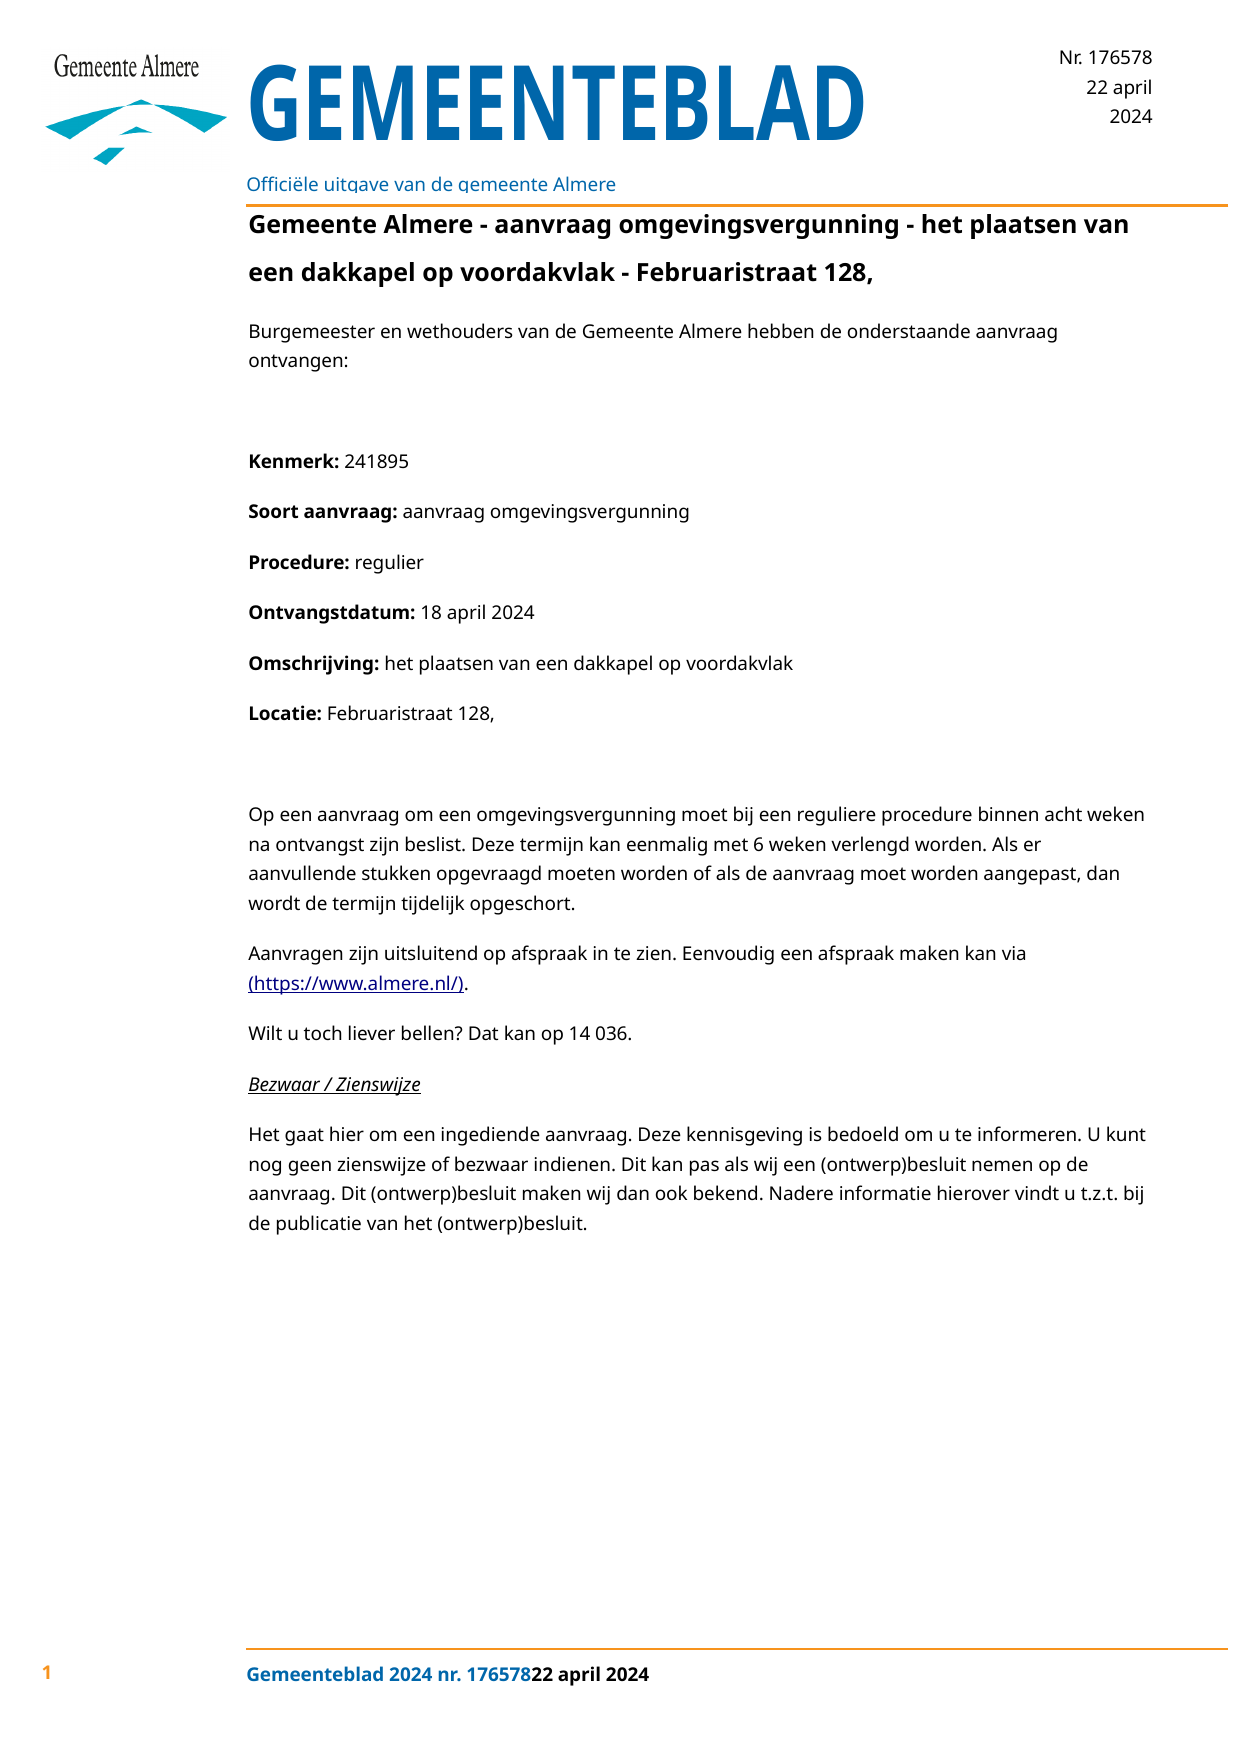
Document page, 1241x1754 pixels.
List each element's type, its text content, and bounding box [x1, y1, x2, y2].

text Aanvragen zijn uitsluitend op afspraak in te zien. Eenvoudig een afspraak maken kan via (https://www.almere.nl/). [248, 940, 1152, 996]
text Bezwaar / Zienswijze [248, 1071, 1152, 1097]
text Gemeente Almere - aanvraag omgevingsvergunning - het plaatsen van een dakkapel op voordakvlak - Februaristraat 128, [248, 207, 1152, 288]
text Burgemeester en wethouders van de Gemeente Almere hebben de onderstaande aanvraag ontvangen: [248, 318, 1152, 373]
text Soort aanvraag: aanvraag omgevingsvergunning [248, 499, 1152, 524]
text Procedure: regulier [248, 549, 1152, 575]
text Kenmerk: 241895 [248, 448, 1152, 474]
text Het gaat hier om een ingediende aanvraag. Deze kennisgeving is bedoeld om u te informeren. U kunt nog geen zienswijze of bezwaar indienen. Dit kan pas als wij een (ontwerp)besluit nemen op de aanvraag. Dit (ontwerp)besluit maken wij dan ook bekend. Nadere informatie hierover vindt u t.z.t. bij de publicatie van het (ontwerp)besluit. [248, 1121, 1152, 1236]
text Locatie: Februaristraat 128, [248, 700, 1152, 726]
text Wilt u toch liever bellen? Dat kan op 14 036. [248, 1020, 1152, 1046]
text Omschrijving: het plaatsen van een dakkapel op voordakvlak [248, 650, 1152, 676]
text Ontvangstdatum: 18 april 2024 [248, 599, 1152, 625]
picture [41, 47, 231, 172]
text Op een aanvraag om een omgevingsvergunning moet bij een reguliere procedure binnen acht weken na ontvangst zijn beslist. Deze termijn kan eenmalig met 6 weken verlengd worden. Als er aanvullende stukken opgevraagd moeten worden of als de aanvraag moet worden aangepast, dan wordt de termijn tijdelijk opgeschort. [248, 801, 1152, 916]
